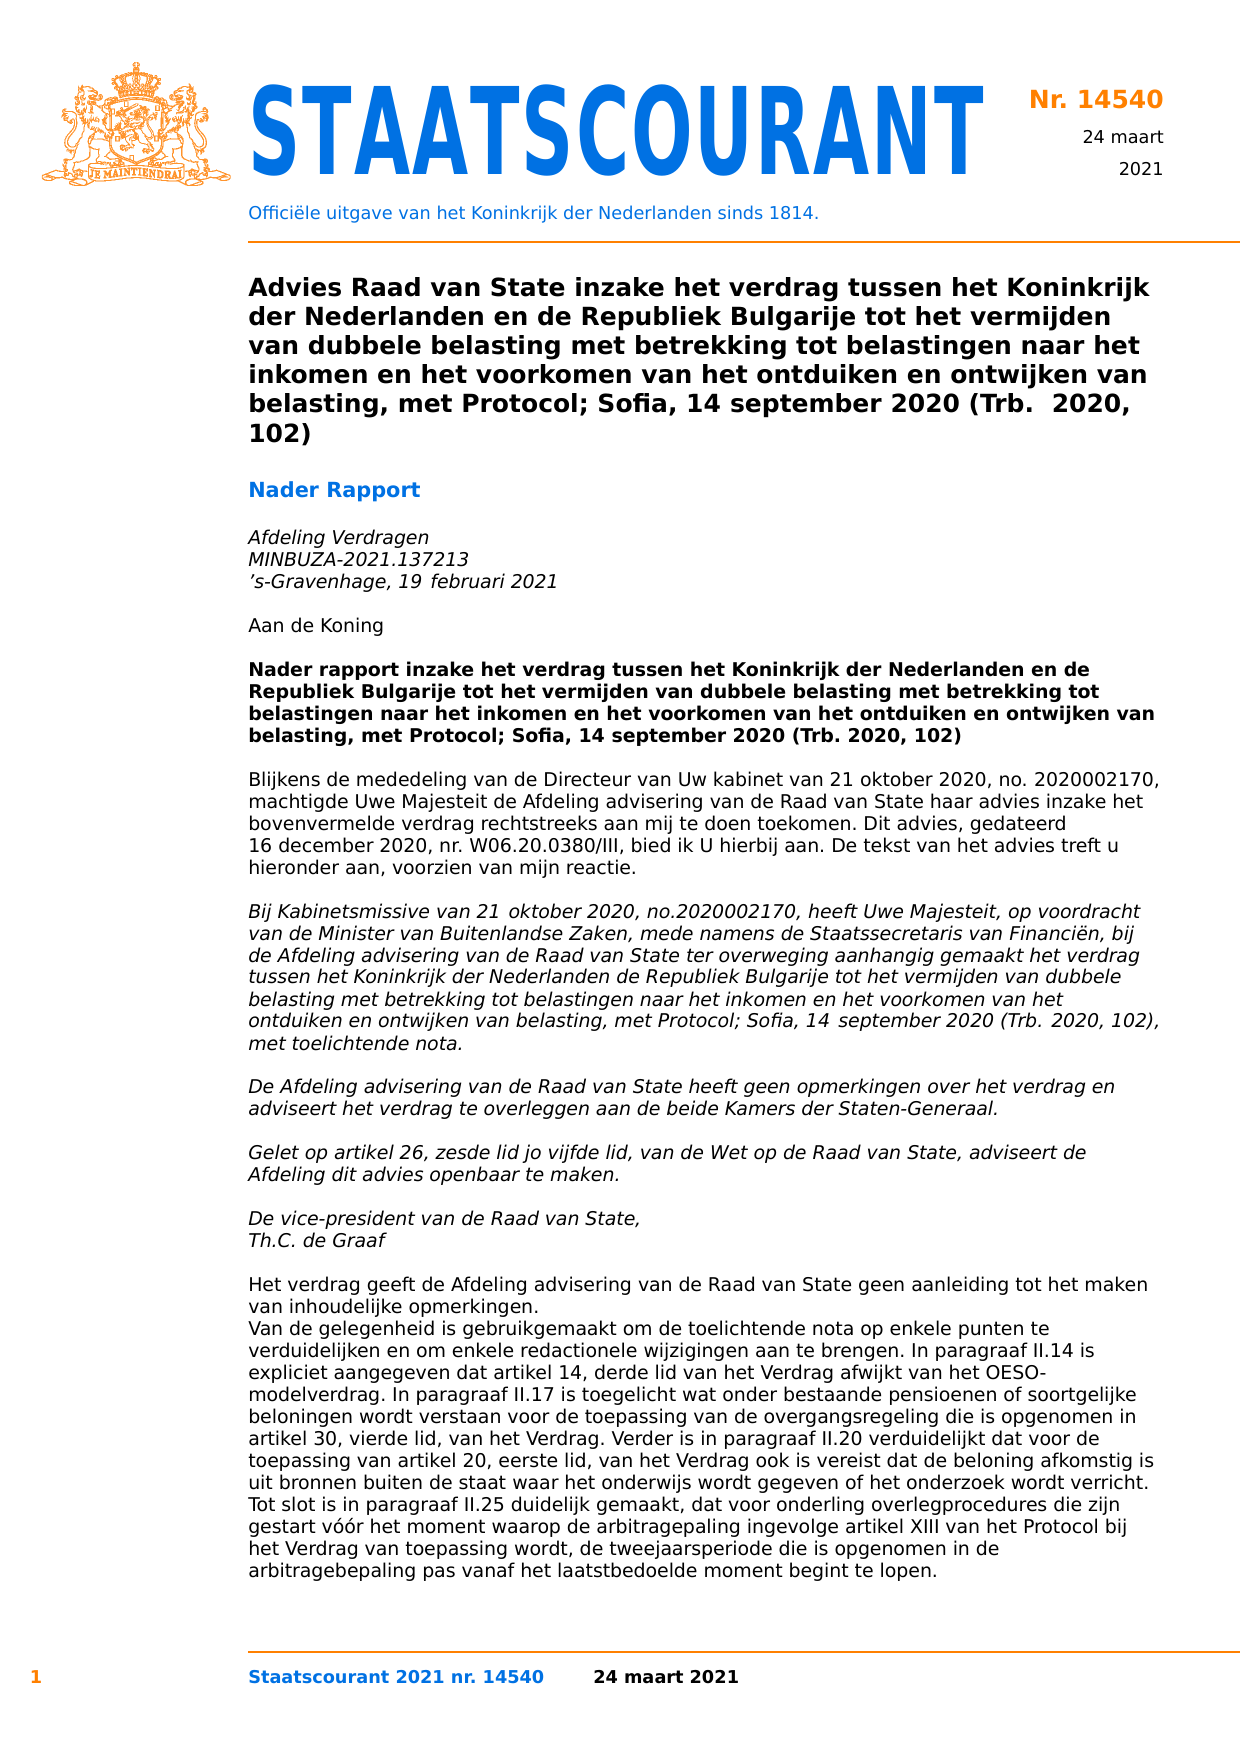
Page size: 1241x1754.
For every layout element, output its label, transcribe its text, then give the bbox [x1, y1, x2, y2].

picture [41, 62, 231, 186]
text De Afdeling advisering van de Raad van State heeft geen opmerkingen over het verdrag en adviseert het verdrag te overleggen aan de beide Kamers der Staten-Generaal. [248, 1076, 1163, 1120]
table_header Nr. 14540 [998, 62, 1240, 121]
text Aan de Koning [248, 615, 1163, 637]
text Blijkens de mededeling van de Directeur van Uw kabinet van 21 oktober 2020, no. 2020002170, machtigde Uwe Majesteit de Afdeling advisering van de Raad van State haar advies inzake het bovenvermelde verdrag rechtstreeks aan mij te doen toekomen. Dit advies, gedateerd 16 december 2020, nr. W06.20.0380/III, bied ik U hierbij aan. De tekst van het advies treft u hieronder aan, voorzien van mijn reactie. [248, 769, 1163, 879]
text Bij Kabinetsmissive van 21 oktober 2020, no.2020002170, heeft Uwe Majesteit, op voordracht van de Minister van Buitenlandse Zaken, mede namens de Staatssecretaris van Financiën, bij de Afdeling advisering van de Raad van State ter overweging aanhangig gemaakt het verdrag tussen het Koninkrijk der Nederlanden de Republiek Bulgarije tot het vermijden van dubbele belasting met betrekking tot belastingen naar het inkomen en het voorkomen van het ontduiken en ontwijken van belasting, met Protocol; Sofia, 14 september 2020 (Trb. 2020, 102), met toelichtende nota. [248, 901, 1163, 1054]
text Afdeling Verdragen [248, 527, 1163, 549]
table_cell Officiële uitgave van het Koninkrijk der Nederlanden sinds 1814. [248, 203, 1240, 241]
table_cell 24 maart [998, 121, 1240, 153]
subtitle Nader Rapport [248, 478, 1163, 502]
text De vice-president van de Raad van State, [248, 1208, 1163, 1230]
table_header STAATSCOURANT [248, 62, 998, 203]
text Th.C. de Graaf [248, 1230, 1163, 1252]
subtitle Advies Raad van State inzake het verdrag tussen het Koninkrijk der Nederlanden en de Republiek Bulgarije tot het vermijden van dubbele belasting met betrekking tot belastingen naar het inkomen en het voorkomen van het ontduiken en ontwijken van belasting, met Protocol; Sofia, 14 september 2020 (Trb. 2020, 102) [248, 273, 1163, 448]
text Van de gelegenheid is gebruikgemaakt om de toelichtende nota op enkele punten te verduidelijken en om enkele redactionele wijzigingen aan te brengen. In paragraaf II.14 is expliciet aangegeven dat artikel 14, derde lid van het Verdrag afwijkt van het OESO-modelverdrag. In paragraaf II.17 is toegelicht wat onder bestaande pensioenen of soortgelijke beloningen wordt verstaan voor de toepassing van de overgangsregeling die is opgenomen in artikel 30, vierde lid, van het Verdrag. Verder is in paragraaf II.20 verduidelijkt dat voor de toepassing van artikel 20, eerste lid, van het Verdrag ook is vereist dat de beloning afkomstig is uit bronnen buiten de staat waar het onderwijs wordt gegeven of het onderzoek wordt verricht. Tot slot is in paragraaf II.25 duidelijk gemaakt, dat voor onderling overlegprocedures die zijn gestart vóór het moment waarop de arbitragepaling ingevolge artikel XIII van het Protocol bij het Verdrag van toepassing wordt, de tweejaarsperiode die is opgenomen in de arbitragebepaling pas vanaf het laatstbedoelde moment begint te lopen. [248, 1318, 1163, 1581]
table_header [25, 62, 248, 241]
text ’s-Gravenhage, 19 februari 2021 [248, 571, 1163, 593]
text Gelet op artikel 26, zesde lid jo vijfde lid, van de Wet op de Raad van State, adviseert de Afdeling dit advies openbaar te maken. [248, 1142, 1163, 1186]
text Nader rapport inzake het verdrag tussen het Koninkrijk der Nederlanden en de Republiek Bulgarije tot het vermijden van dubbele belasting met betrekking tot belastingen naar het inkomen en het voorkomen van het ontduiken en ontwijken van belasting, met Protocol; Sofia, 14 september 2020 (Trb. 2020, 102) [248, 659, 1163, 747]
text Het verdrag geeft de Afdeling advisering van de Raad van State geen aanleiding tot het maken van inhoudelijke opmerkingen. [248, 1274, 1163, 1318]
text MINBUZA-2021.137213 [248, 549, 1163, 571]
table_cell 2021 [998, 153, 1240, 203]
